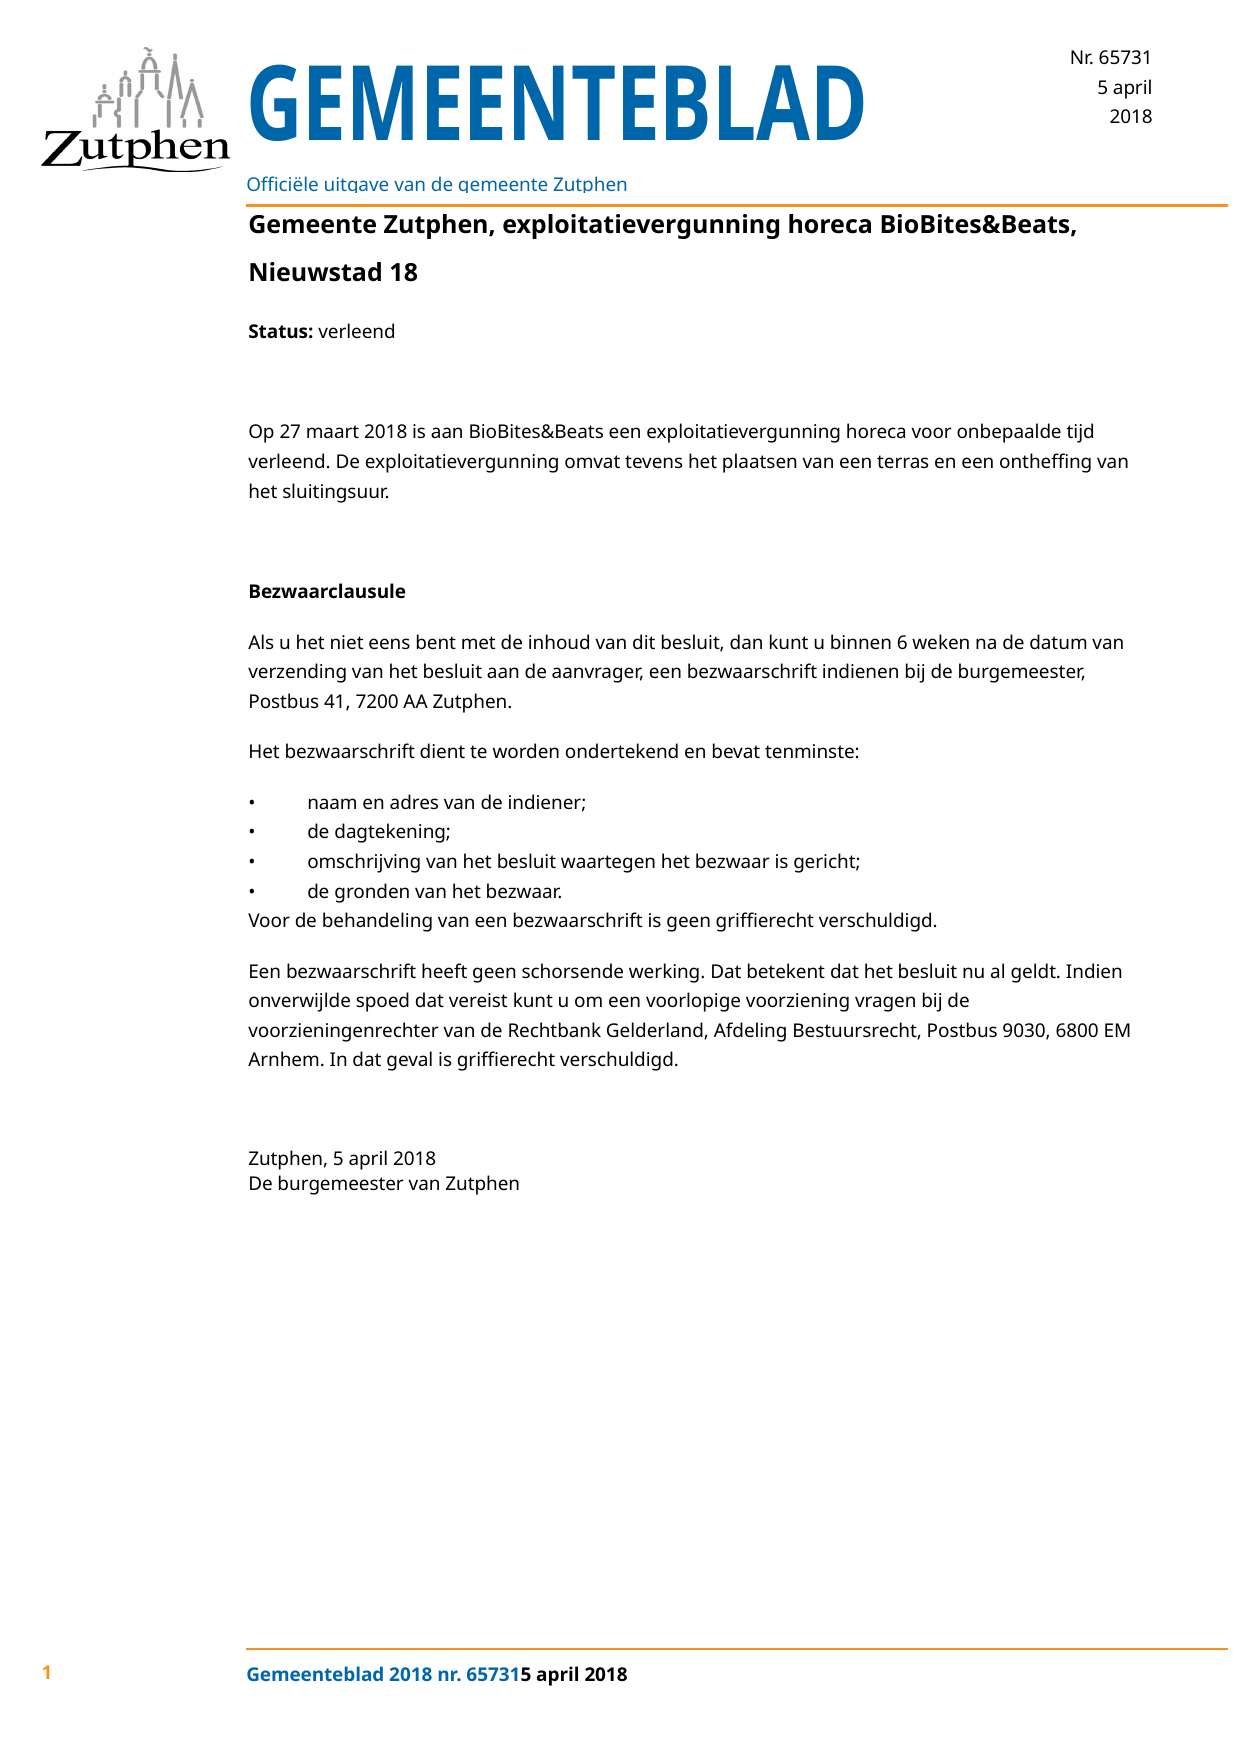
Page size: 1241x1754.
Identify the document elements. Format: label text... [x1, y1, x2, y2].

text Status: verleend [248, 318, 1152, 344]
list naam en adres van de indiener; [248, 789, 1152, 815]
text Het bezwaarschrift dient te worden ondertekend en bevat tenminste: [248, 739, 1152, 764]
picture [41, 47, 231, 172]
list omschrijving van het besluit waartegen het bezwaar is gericht; [248, 848, 1152, 874]
list de dagtekening; [248, 819, 1152, 844]
text Voor de behandeling van een bezwaarschrift is geen griffierecht verschuldigd. [248, 907, 1152, 933]
text De burgemeester van Zutphen [248, 1171, 1152, 1196]
text Gemeente Zutphen, exploitatievergunning horeca BioBites&Beats, Nieuwstad 18 [248, 207, 1152, 288]
text Op 27 maart 2018 is aan BioBites&Beats een exploitatievergunning horeca voor onbepaalde tijd verleend. De exploitatievergunning omvat tevens het plaatsen van een terras en een ontheffing van het sluitingsuur. [248, 419, 1152, 504]
list de gronden van het bezwaar. [248, 878, 1152, 904]
text Bezwaarclausule [248, 579, 1152, 604]
text Als u het niet eens bent met de inhoud van dit besluit, dan kunt u binnen 6 weken na de datum van verzending van het besluit aan de aanvrager, een bezwaarschrift indienen bij de burgemeester, Postbus 41, 7200 AA Zutphen. [248, 629, 1152, 714]
text Zutphen, 5 april 2018 [248, 1145, 1152, 1171]
text Een bezwaarschrift heeft geen schorsende werking. Dat betekent dat het besluit nu al geldt. Indien onverwijlde spoed dat vereist kunt u om een voorlopige voorziening vragen bij de voorzieningenrechter van de Rechtbank Gelderland, Afdeling Bestuursrecht, Postbus 9030, 6800 EM Arnhem. In dat geval is griffierecht verschuldigd. [248, 958, 1152, 1072]
